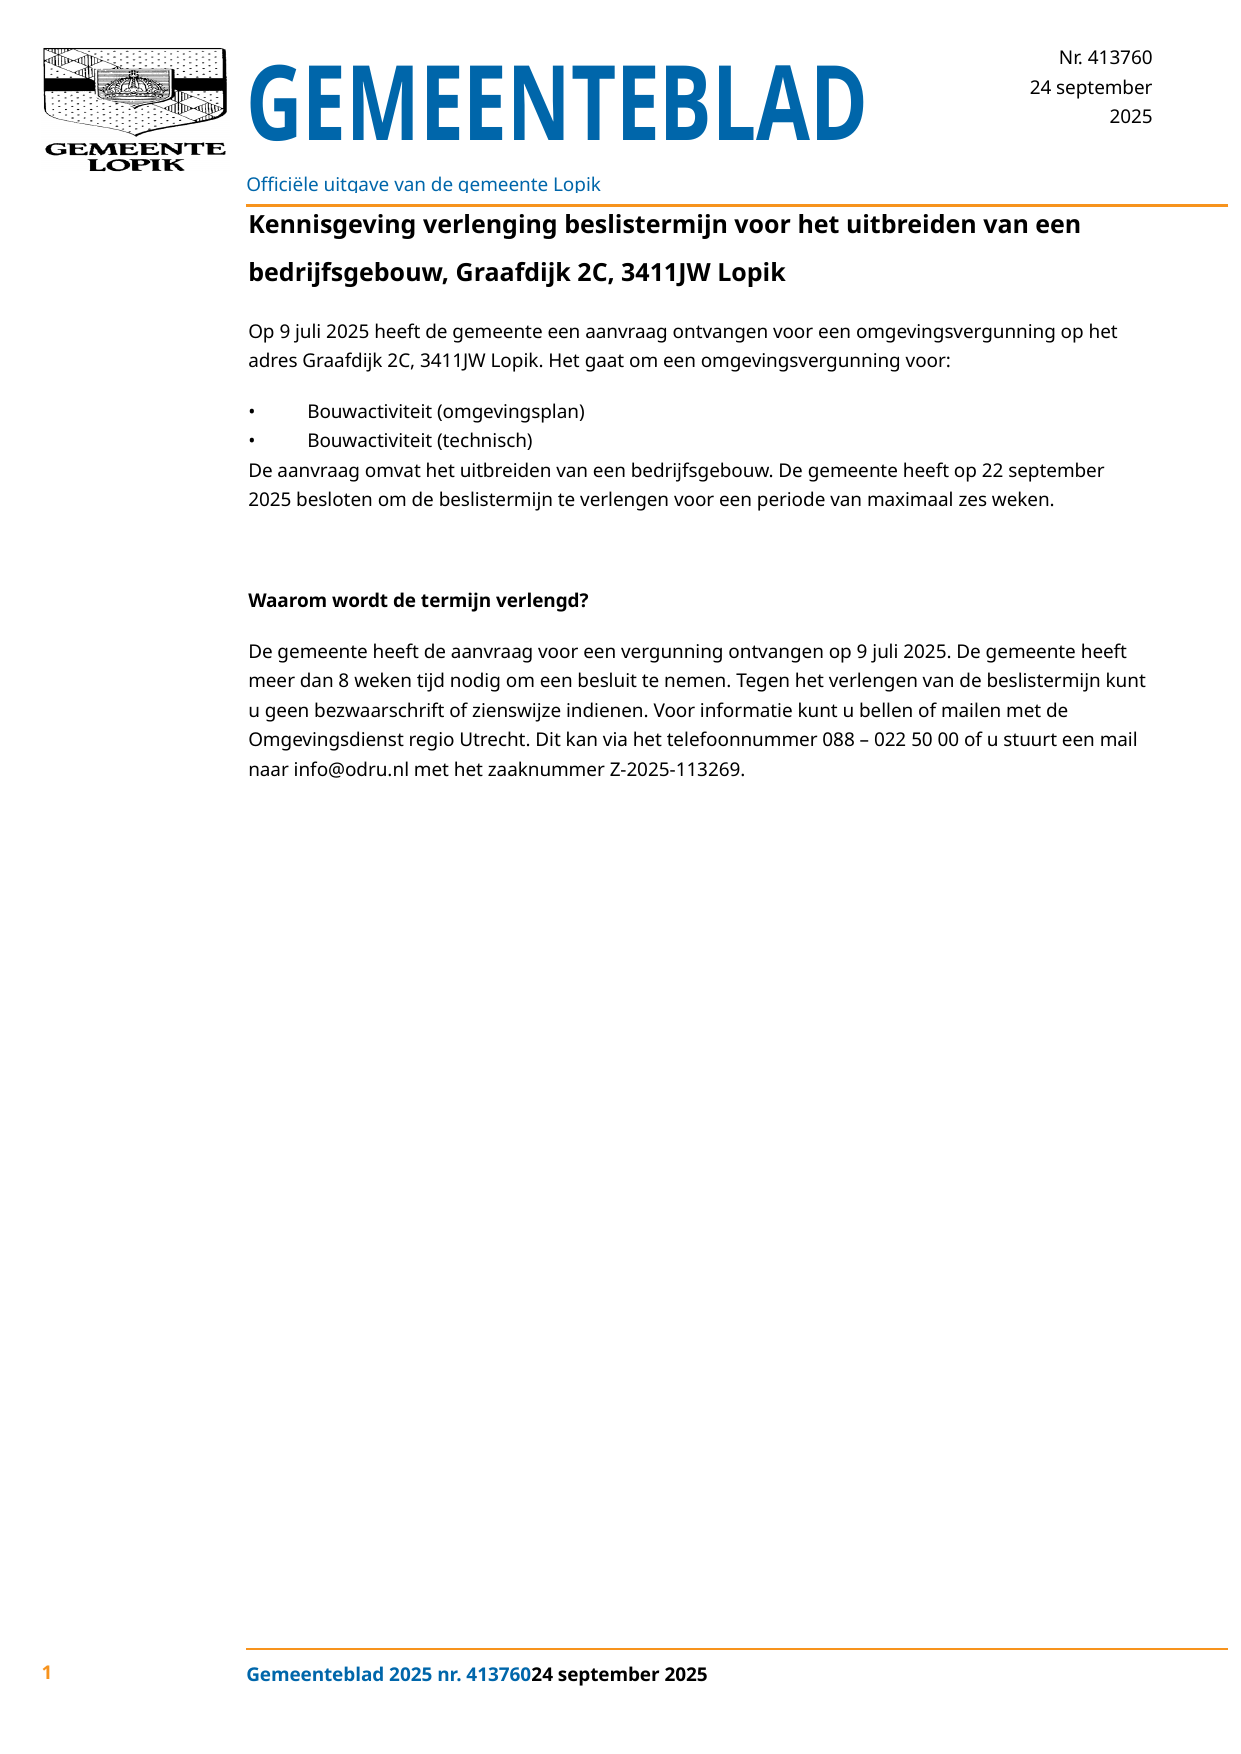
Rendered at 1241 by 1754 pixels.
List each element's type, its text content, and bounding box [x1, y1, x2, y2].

list Bouwactiviteit (technisch) [248, 427, 1152, 453]
text Kennisgeving verlenging beslistermijn voor het uitbreiden van een bedrijfsgebouw, Graafdijk 2C, 3411JW Lopik [248, 207, 1152, 288]
list Bouwactiviteit (omgevingsplan) [248, 398, 1152, 424]
text Waarom wordt de termijn verlengd? [248, 587, 1152, 613]
picture [41, 47, 231, 172]
text De aanvraag omvat het uitbreiden van een bedrijfsgebouw. De gemeente heeft op 22 september 2025 besloten om de beslistermijn te verlengen voor een periode van maximaal zes weken. [248, 457, 1152, 512]
text Op 9 juli 2025 heeft de gemeente een aanvraag ontvangen voor een omgevingsvergunning op het adres Graafdijk 2C, 3411JW Lopik. Het gaat om een omgevingsvergunning voor: [248, 318, 1152, 373]
text De gemeente heeft de aanvraag voor een vergunning ontvangen op 9 juli 2025. De gemeente heeft meer dan 8 weken tijd nodig om een besluit te nemen. Tegen het verlengen van de beslistermijn kunt u geen bezwaarschrift of zienswijze indienen. Voor informatie kunt u bellen of mailen met de Omgevingsdienst regio Utrecht. Dit kan via het telefoonnummer 088 – 022 50 00 of u stuurt een mail naar info@odru.nl met het zaaknummer Z-2025-113269. [248, 638, 1152, 782]
